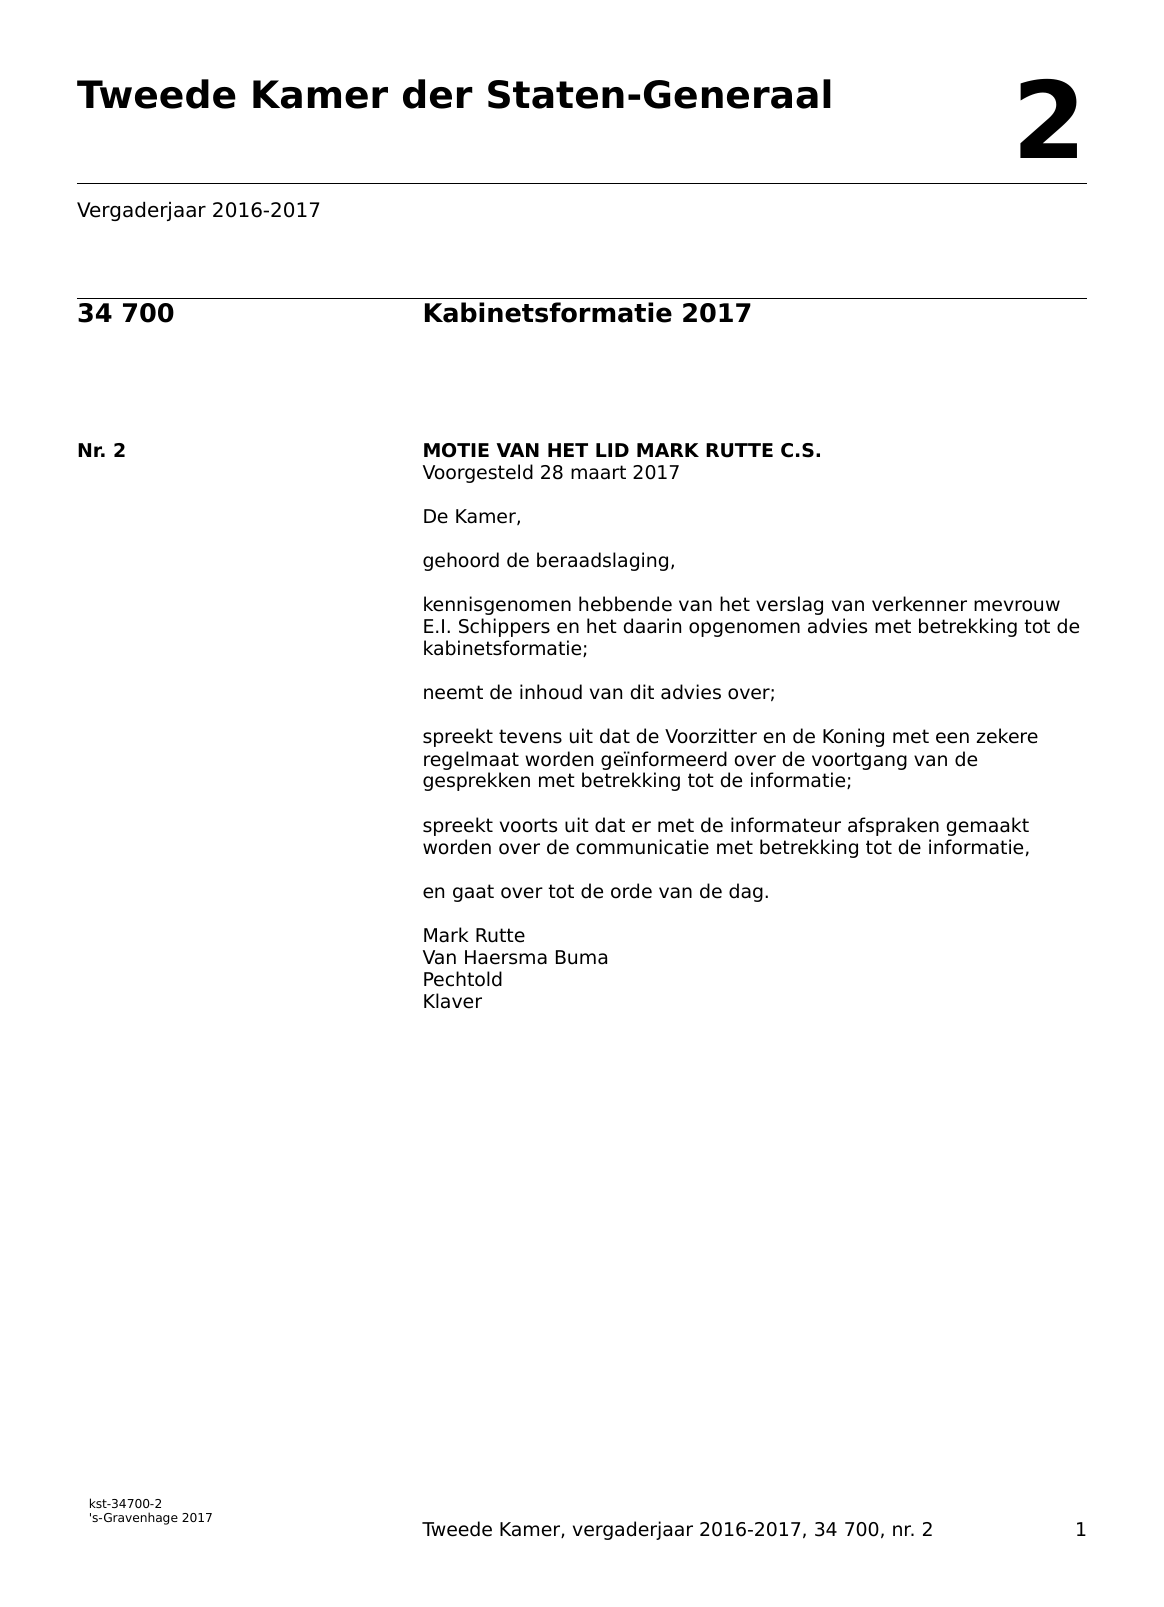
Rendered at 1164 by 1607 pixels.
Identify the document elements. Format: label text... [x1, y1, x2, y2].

text Pechtold [422, 969, 1087, 991]
text spreekt tevens uit dat de Voorzitter en de Koning met een zekere regelmaat worden geïnformeerd over de voortgang van de gesprekken met betrekking tot de informatie; [422, 726, 1087, 792]
text neemt de inhoud van dit advies over; [422, 682, 1087, 704]
text Klaver [422, 991, 1087, 1013]
text kst-34700-2 [88, 1497, 323, 1511]
subtitle 34 700 Kabinetsformatie 2017 [77, 299, 1087, 329]
table_header Tweede Kamer der Staten-Generaal [77, 59, 886, 183]
text gehoord de beraadslaging, [422, 550, 1087, 572]
text en gaat over tot de orde van de dag. [422, 881, 1087, 903]
text Mark Rutte [422, 925, 1087, 947]
text Voorgesteld 28 maart 2017 [422, 462, 1087, 484]
table_cell Vergaderjaar 2016-2017 [77, 184, 1087, 298]
table_header 2 [886, 59, 1087, 183]
text De Kamer, [422, 506, 1087, 528]
text kennisgenomen hebbende van het verslag van verkenner mevrouw E.I. Schippers en het daarin opgenomen advies met betrekking tot de kabinetsformatie; [422, 594, 1087, 660]
text 's-Gravenhage 2017 [88, 1511, 323, 1525]
text spreekt voorts uit dat er met de informateur afspraken gemaakt worden over de communicatie met betrekking tot de informatie, [422, 814, 1087, 858]
subtitle Nr. 2 MOTIE VAN HET LID MARK RUTTE C.S. [77, 440, 1087, 462]
text Van Haersma Buma [422, 947, 1087, 969]
